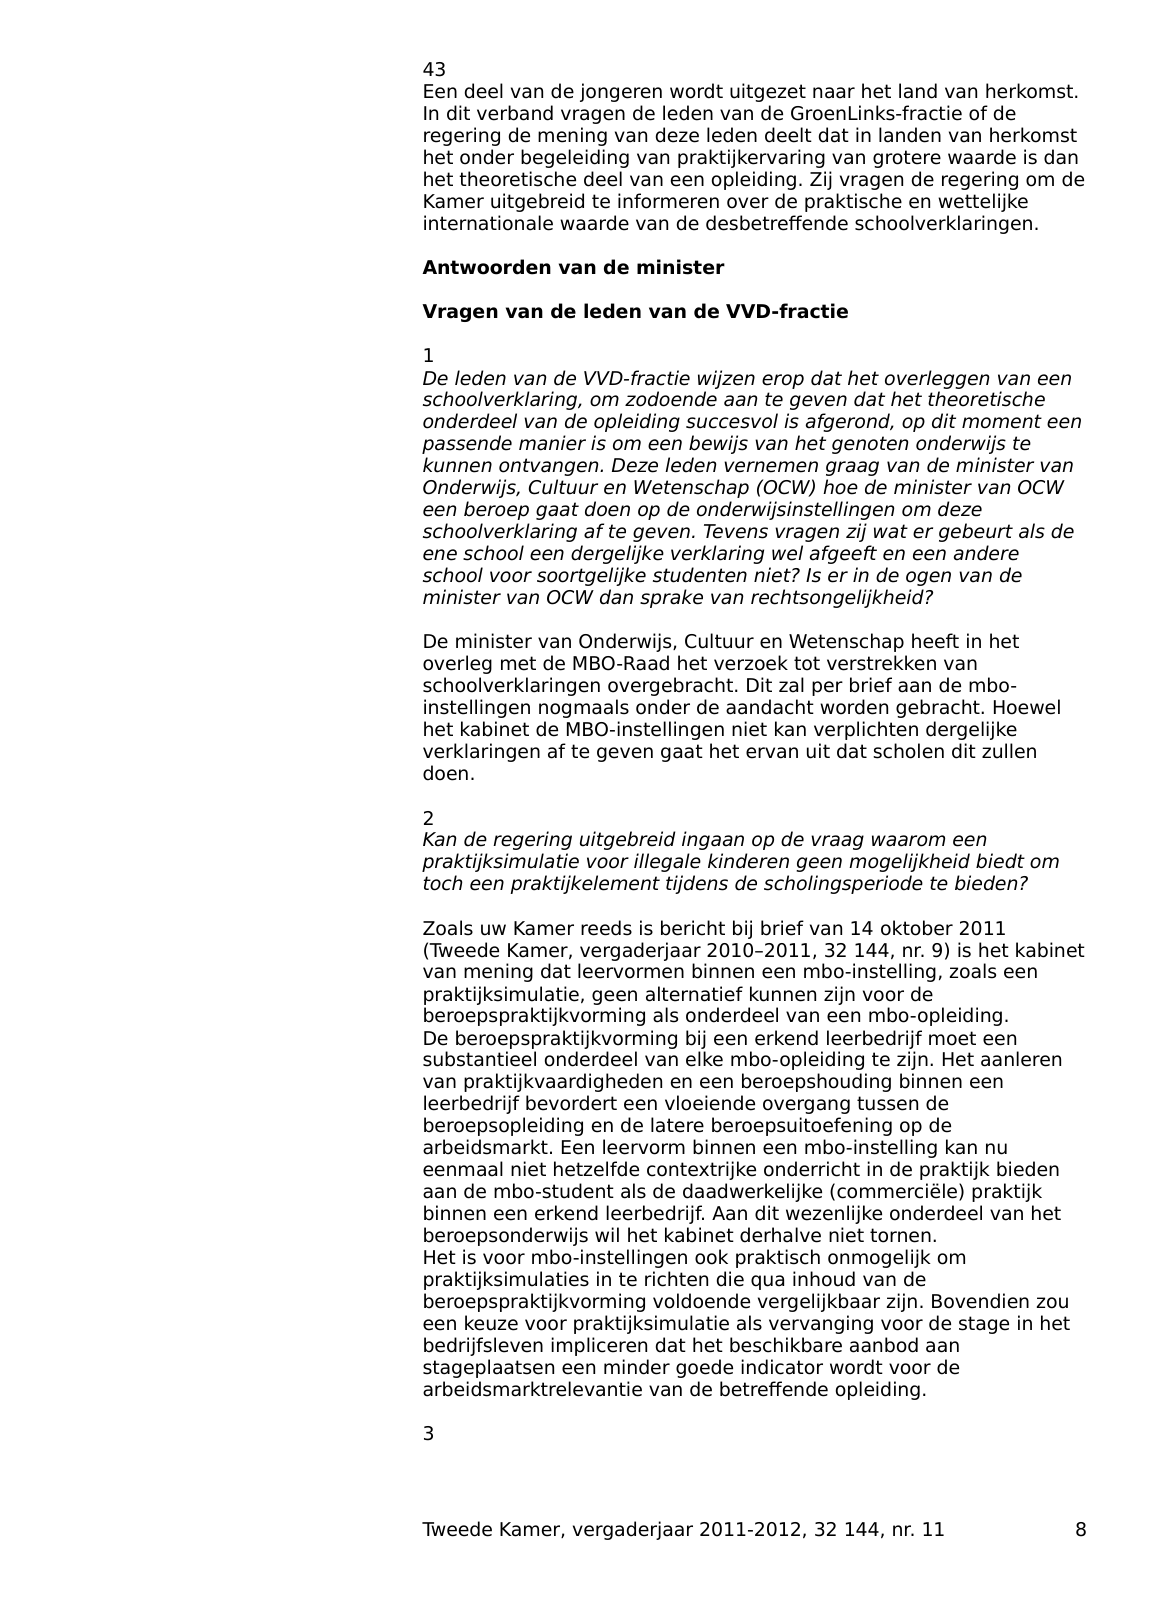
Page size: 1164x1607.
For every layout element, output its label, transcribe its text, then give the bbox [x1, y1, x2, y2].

text Een deel van de jongeren wordt uitgezet naar het land van herkomst. In dit verband vragen de leden van de GroenLinks-fractie of de regering de mening van deze leden deelt dat in landen van herkomst het onder begeleiding van praktijkervaring van grotere waarde is dan het theoretische deel van een opleiding. Zij vragen de regering om de Kamer uitgebreid te informeren over de praktische en wettelijke internationale waarde van de desbetreffende schoolverklaringen. [422, 81, 1087, 235]
text Zoals uw Kamer reeds is bericht bij brief van 14 oktober 2011 (Tweede Kamer, vergaderjaar 2010–2011, 32 144, nr. 9) is het kabinet van mening dat leervormen binnen een mbo-instelling, zoals een praktijksimulatie, geen alternatief kunnen zijn voor de beroepspraktijkvorming als onderdeel van een mbo-opleiding. [422, 917, 1087, 1027]
text 43 [422, 59, 1087, 81]
text De leden van de VVD-fractie wijzen erop dat het overleggen van een schoolverklaring, om zodoende aan te geven dat het theoretische onderdeel van de opleiding succesvol is afgerond, op dit moment een passende manier is om een bewijs van het genoten onderwijs te kunnen ontvangen. Deze leden vernemen graag van de minister van Onderwijs, Cultuur en Wetenschap (OCW) hoe de minister van OCW een beroep gaat doen op de onderwijsinstellingen om deze schoolverklaring af te geven. Tevens vragen zij wat er gebeurt als de ene school een dergelijke verklaring wel afgeeft en een andere school voor soortgelijke studenten niet? Is er in de ogen van de minister van OCW dan sprake van rechtsongelijkheid? [422, 367, 1087, 609]
text De beroepspraktijkvorming bij een erkend leerbedrijf moet een substantieel onderdeel van elke mbo-opleiding te zijn. Het aanleren van praktijkvaardigheden en een beroepshouding binnen een leerbedrijf bevordert een vloeiende overgang tussen de beroepsopleiding en de latere beroepsuitoefening op de arbeidsmarkt. Een leervorm binnen een mbo-instelling kan nu eenmaal niet hetzelfde contextrijke onderricht in de praktijk bieden aan de mbo-student als de daadwerkelijke (commerciële) praktijk binnen een erkend leerbedrijf. Aan dit wezenlijke onderdeel van het beroepsonderwijs wil het kabinet derhalve niet tornen. [422, 1027, 1087, 1247]
text De minister van Onderwijs, Cultuur en Wetenschap heeft in het overleg met de MBO-Raad het verzoek tot verstrekken van schoolverklaringen overgebracht. Dit zal per brief aan de mbo-instellingen nogmaals onder de aandacht worden gebracht. Hoewel het kabinet de MBO-instellingen niet kan verplichten dergelijke verklaringen af te geven gaat het ervan uit dat scholen dit zullen doen. [422, 631, 1087, 785]
subtitle Antwoorden van de minister [422, 257, 1087, 279]
text Het is voor mbo-instellingen ook praktisch onmogelijk om praktijksimulaties in te richten die qua inhoud van de beroepspraktijkvorming voldoende vergelijkbaar zijn. Bovendien zou een keuze voor praktijksimulatie als vervanging voor de stage in het bedrijfsleven impliceren dat het beschikbare aanbod aan stageplaatsen een minder goede indicator wordt voor de arbeidsmarktrelevantie van de betreffende opleiding. [422, 1247, 1087, 1401]
text Kan de regering uitgebreid ingaan op de vraag waarom een praktijksimulatie voor illegale kinderen geen mogelijkheid biedt om toch een praktijkelement tijdens de scholingsperiode te bieden? [422, 829, 1087, 895]
text 2 [422, 807, 1087, 829]
subtitle Vragen van de leden van de VVD-fractie [422, 301, 1087, 323]
text 3 [422, 1423, 1087, 1445]
text 1 [422, 345, 1087, 367]
